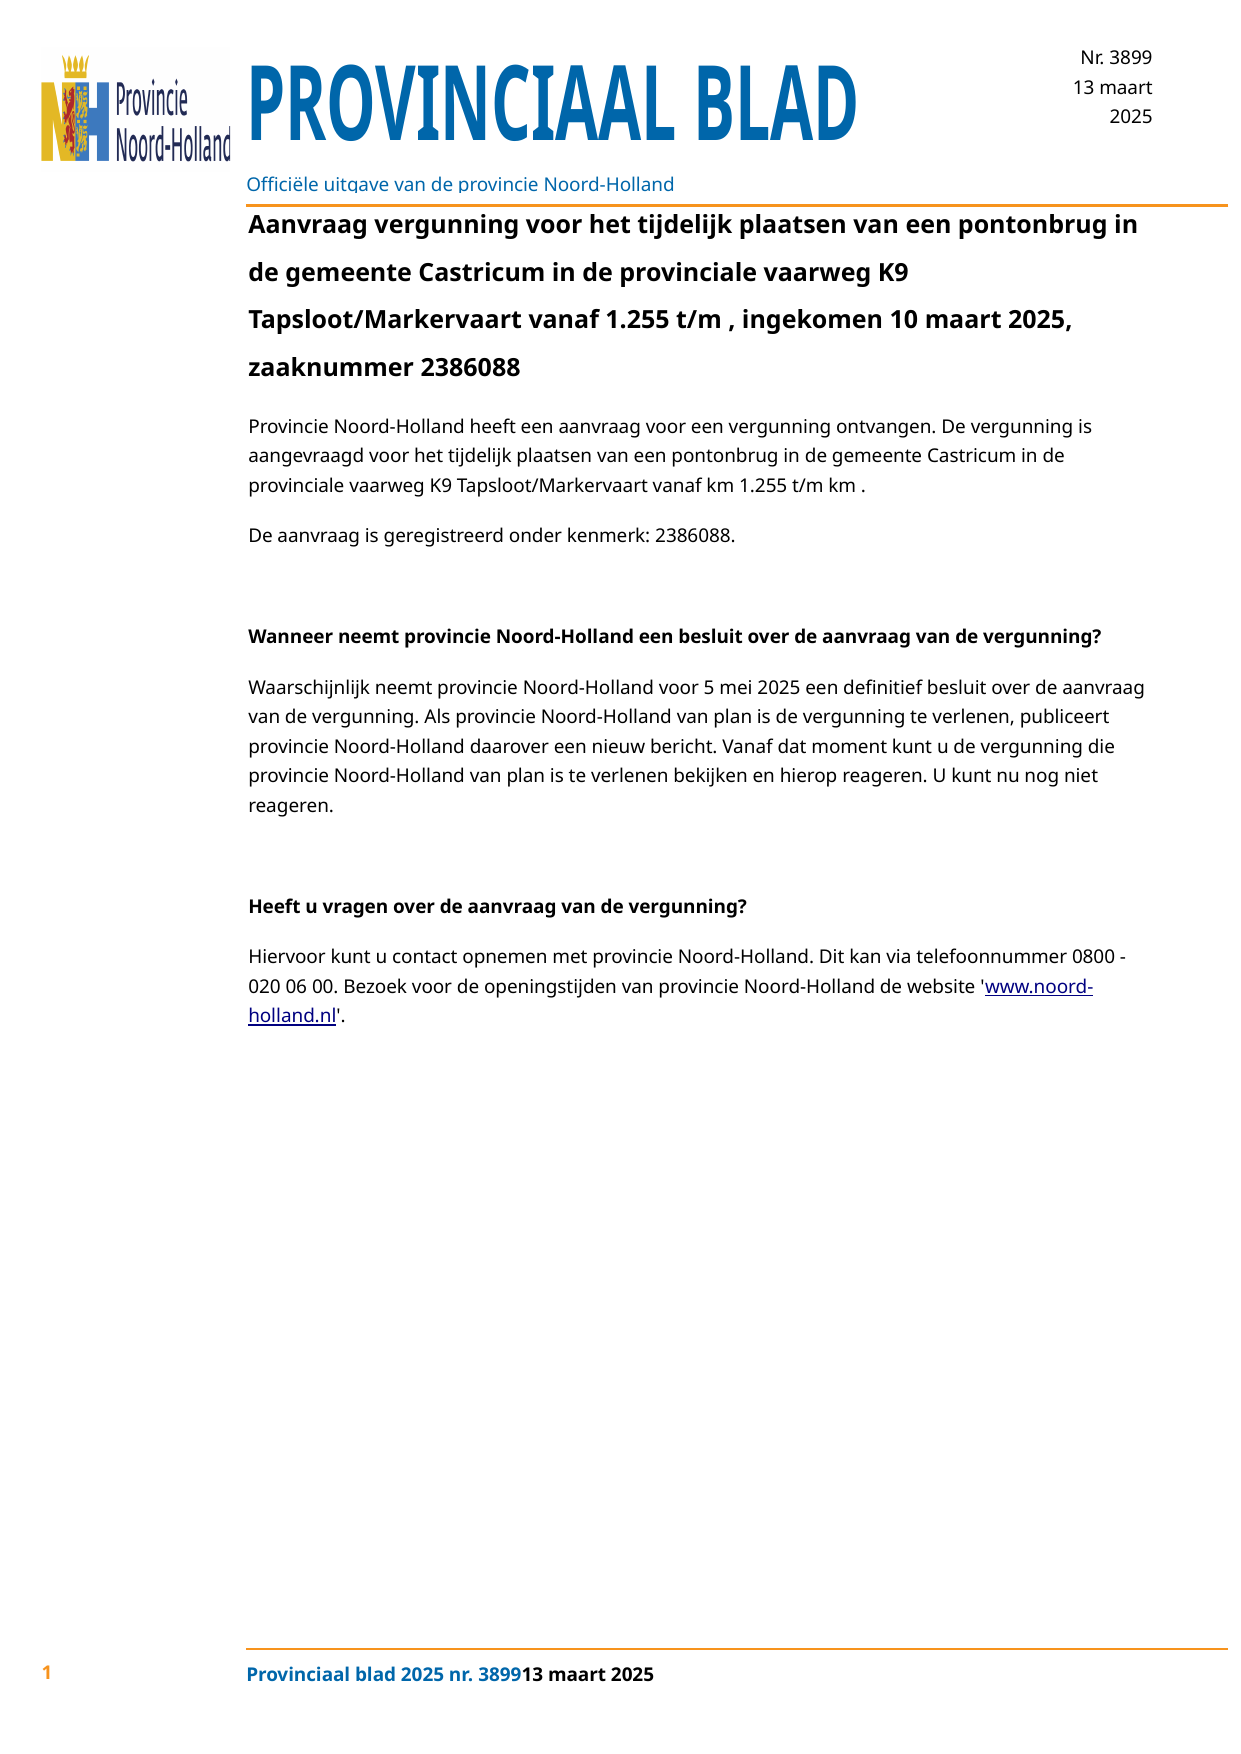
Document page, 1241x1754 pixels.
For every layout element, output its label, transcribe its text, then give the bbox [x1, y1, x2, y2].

text Provincie Noord-Holland heeft een aanvraag voor een vergunning ontvangen. De vergunning is aangevraagd voor het tijdelijk plaatsen van een pontonbrug in de gemeente Castricum in de provinciale vaarweg K9 Tapsloot/Markervaart vanaf km 1.255 t/m km . [248, 413, 1152, 498]
text Wanneer neemt provincie Noord-Holland een besluit over de aanvraag van de vergunning? [248, 623, 1152, 649]
text De aanvraag is geregistreerd onder kenmerk: 2386088. [248, 523, 1152, 548]
text Heeft u vragen over de aanvraag van de vergunning? [248, 893, 1152, 919]
text Hiervoor kunt u contact opnemen met provincie Noord-Holland. Dit kan via telefoonnummer 0800 - 020 06 00. Bezoek voor de openingstijden van provincie Noord-Holland de website 'www.noord-holland.nl'. [248, 943, 1152, 1028]
text Waarschijnlijk neemt provincie Noord-Holland voor 5 mei 2025 een definitief besluit over de aanvraag van de vergunning. Als provincie Noord-Holland van plan is de vergunning te verlenen, publiceert provincie Noord-Holland daarover een nieuw bericht. Vanaf dat moment kunt u de vergunning die provincie Noord-Holland van plan is te verlenen bekijken en hierop reageren. U kunt nu nog niet reageren. [248, 674, 1152, 818]
text Aanvraag vergunning voor het tijdelijk plaatsen van een pontonbrug in de gemeente Castricum in de provinciale vaarweg K9 Tapsloot/Markervaart vanaf 1.255 t/m , ingekomen 10 maart 2025, zaaknummer 2386088 [248, 207, 1152, 384]
picture [41, 47, 231, 172]
